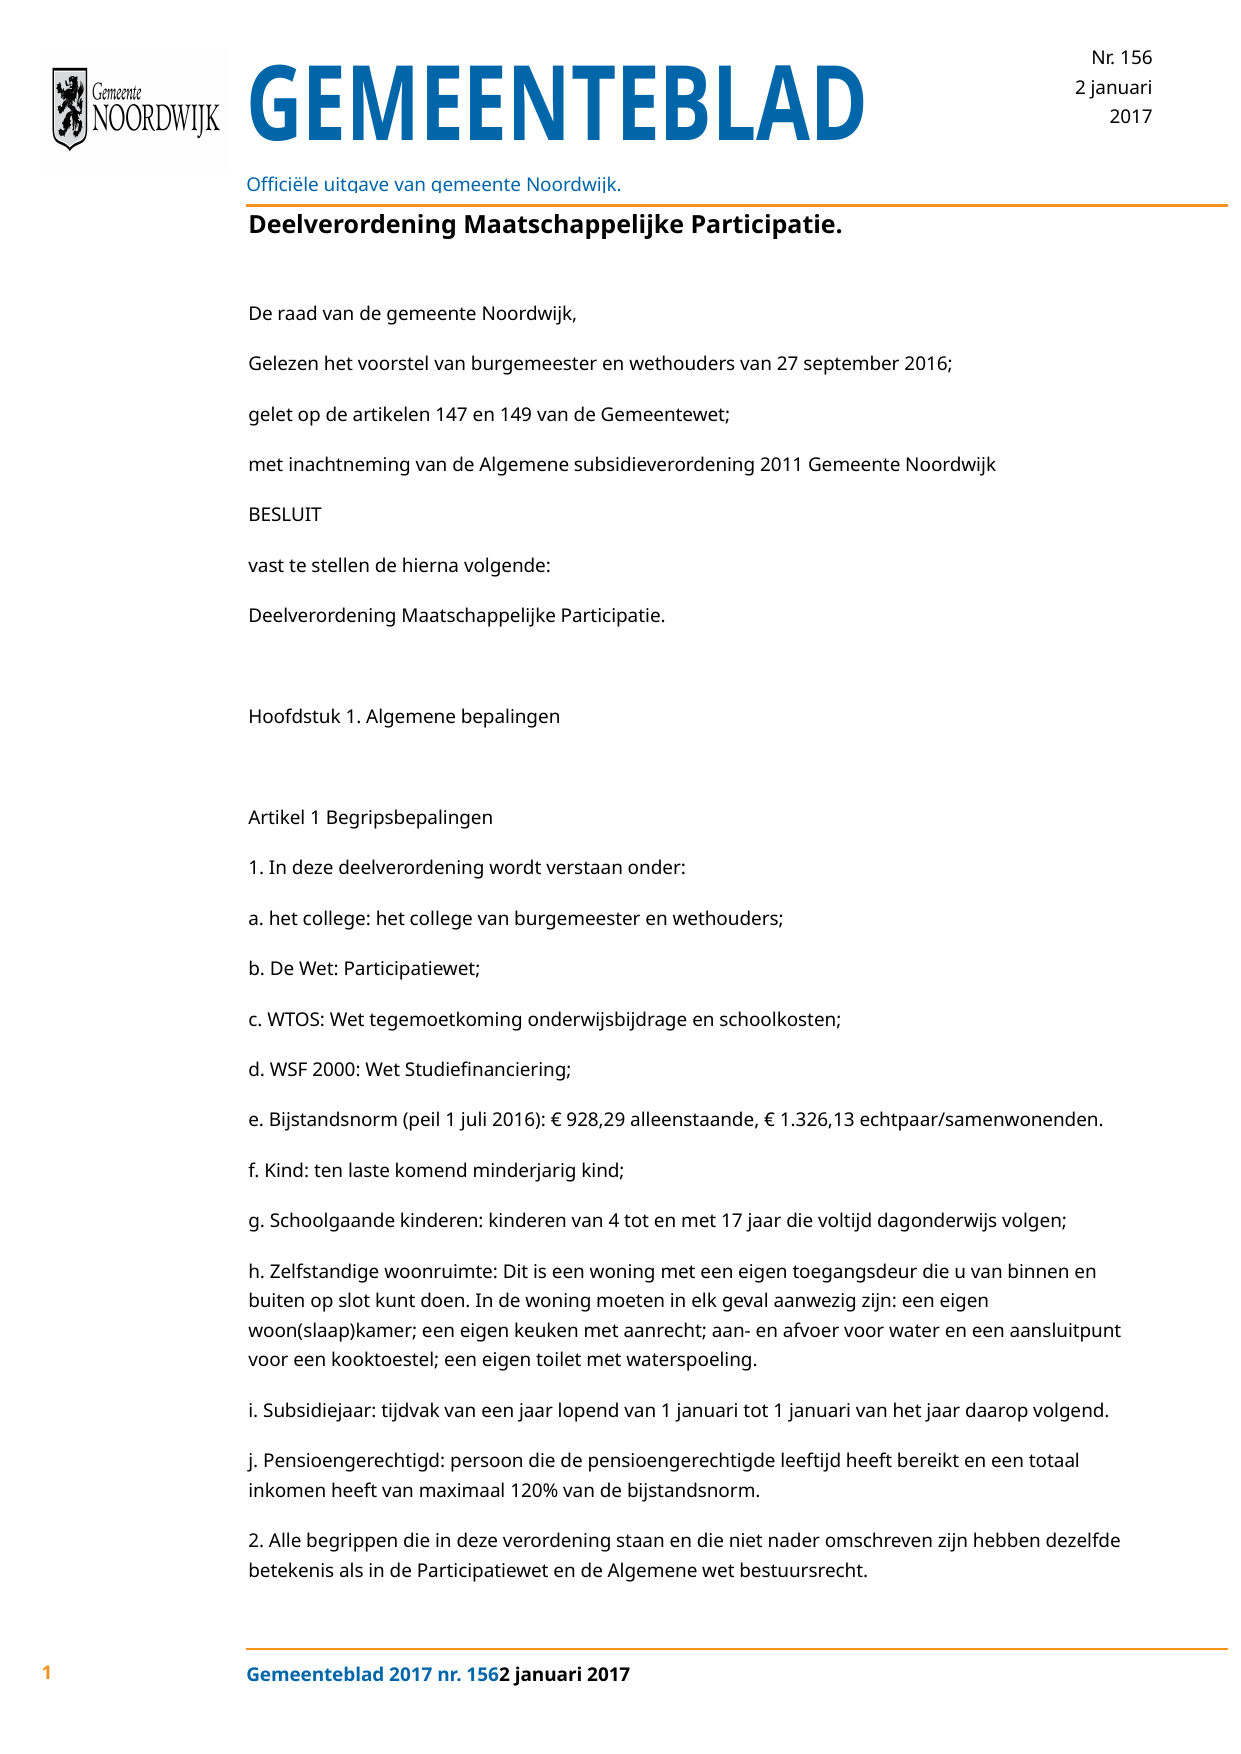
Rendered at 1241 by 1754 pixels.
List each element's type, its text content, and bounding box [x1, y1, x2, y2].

text 1. In deze deelverordening wordt verstaan onder: [248, 854, 1152, 880]
text met inachtneming van de Algemene subsidieverordening 2011 Gemeente Noordwijk [248, 451, 1152, 477]
text Gelezen het voorstel van burgemeester en wethouders van 27 september 2016; [248, 350, 1152, 376]
text De raad van de gemeente Noordwijk, [248, 300, 1152, 326]
text 2. Alle begrippen die in deze verordening staan en die niet nader omschreven zijn hebben dezelfde betekenis als in de Participatiewet en de Algemene wet bestuursrecht. [248, 1527, 1152, 1583]
text Deelverordening Maatschappelijke Participatie. [248, 602, 1152, 628]
text j. Pensioengerechtigd: persoon die de pensioengerechtigde leeftijd heeft bereikt en een totaal inkomen heeft van maximaal 120% van de bijstandsnorm. [248, 1447, 1152, 1503]
text f. Kind: ten laste komend minderjarig kind; [248, 1157, 1152, 1183]
text b. De Wet: Participatiewet; [248, 955, 1152, 981]
text Hoofdstuk 1. Algemene bepalingen [248, 703, 1152, 729]
text e. Bijstandsnorm (peil 1 juli 2016): € 928,29 alleenstaande, € 1.326,13 echtpaar/samenwonenden. [248, 1107, 1152, 1132]
text BESLUIT [248, 502, 1152, 527]
text Deelverordening Maatschappelijke Participatie. [248, 207, 1152, 241]
picture [41, 47, 231, 172]
text i. Subsidiejaar: tijdvak van een jaar lopend van 1 januari tot 1 januari van het jaar daarop volgend. [248, 1397, 1152, 1423]
text Artikel 1 Begripsbepalingen [248, 804, 1152, 830]
text c. WTOS: Wet tegemoetkoming onderwijsbijdrage en schoolkosten; [248, 1006, 1152, 1031]
text gelet op de artikelen 147 en 149 van de Gemeentewet; [248, 401, 1152, 426]
text d. WSF 2000: Wet Studiefinanciering; [248, 1056, 1152, 1082]
text a. het college: het college van burgemeester en wethouders; [248, 905, 1152, 931]
text vast te stellen de hierna volgende: [248, 552, 1152, 578]
text g. Schoolgaande kinderen: kinderen van 4 tot en met 17 jaar die voltijd dagonderwijs volgen; [248, 1207, 1152, 1233]
text h. Zelfstandige woonruimte: Dit is een woning met een eigen toegangsdeur die u van binnen en buiten op slot kunt doen. In de woning moeten in elk geval aanwezig zijn: een eigen woon(slaap)kamer; een eigen keuken met aanrecht; aan- en afvoer voor water en een aansluitpunt voor een kooktoestel; een eigen toilet met waterspoeling. [248, 1258, 1152, 1372]
